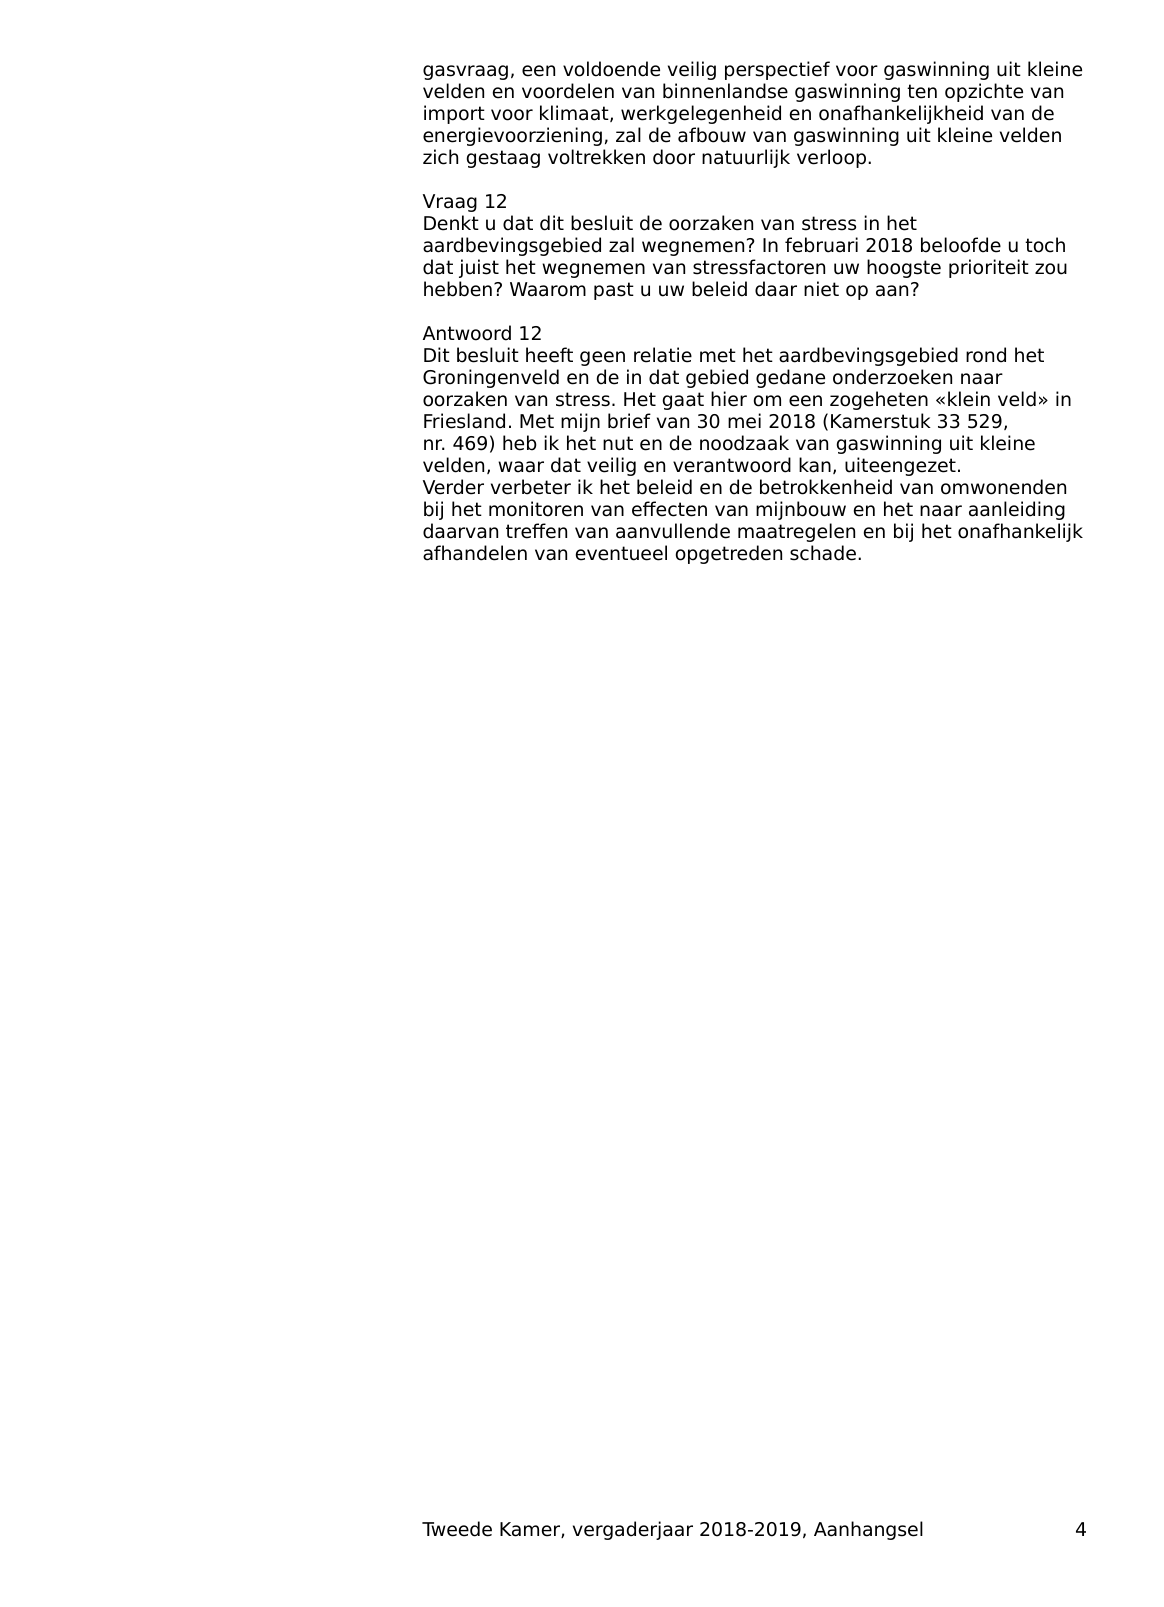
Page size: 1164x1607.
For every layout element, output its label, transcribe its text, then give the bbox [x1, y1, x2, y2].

text Antwoord 12 [422, 323, 1087, 345]
text Dit besluit heeft geen relatie met het aardbevingsgebied rond het Groningenveld en de in dat gebied gedane onderzoeken naar oorzaken van stress. Het gaat hier om een zogeheten «klein veld» in Friesland. Met mijn brief van 30 mei 2018 (Kamerstuk 33 529, nr. 469) heb ik het nut en de noodzaak van gaswinning uit kleine velden, waar dat veilig en verantwoord kan, uiteengezet. [422, 345, 1087, 477]
text Vraag 12 [422, 191, 1087, 213]
text Denkt u dat dit besluit de oorzaken van stress in het aardbevingsgebied zal wegnemen? In februari 2018 beloofde u toch dat juist het wegnemen van stressfactoren uw hoogste prioriteit zou hebben? Waarom past u uw beleid daar niet op aan? [422, 213, 1087, 301]
text Verder verbeter ik het beleid en de betrokkenheid van omwonenden bij het monitoren van effecten van mijnbouw en het naar aanleiding daarvan treffen van aanvullende maatregelen en bij het onafhankelijk afhandelen van eventueel opgetreden schade. [422, 477, 1087, 565]
text gasvraag, een voldoende veilig perspectief voor gaswinning uit kleine velden en voordelen van binnenlandse gaswinning ten opzichte van import voor klimaat, werkgelegenheid en onafhankelijkheid van de energievoorziening, zal de afbouw van gaswinning uit kleine velden zich gestaag voltrekken door natuurlijk verloop. [422, 59, 1087, 169]
